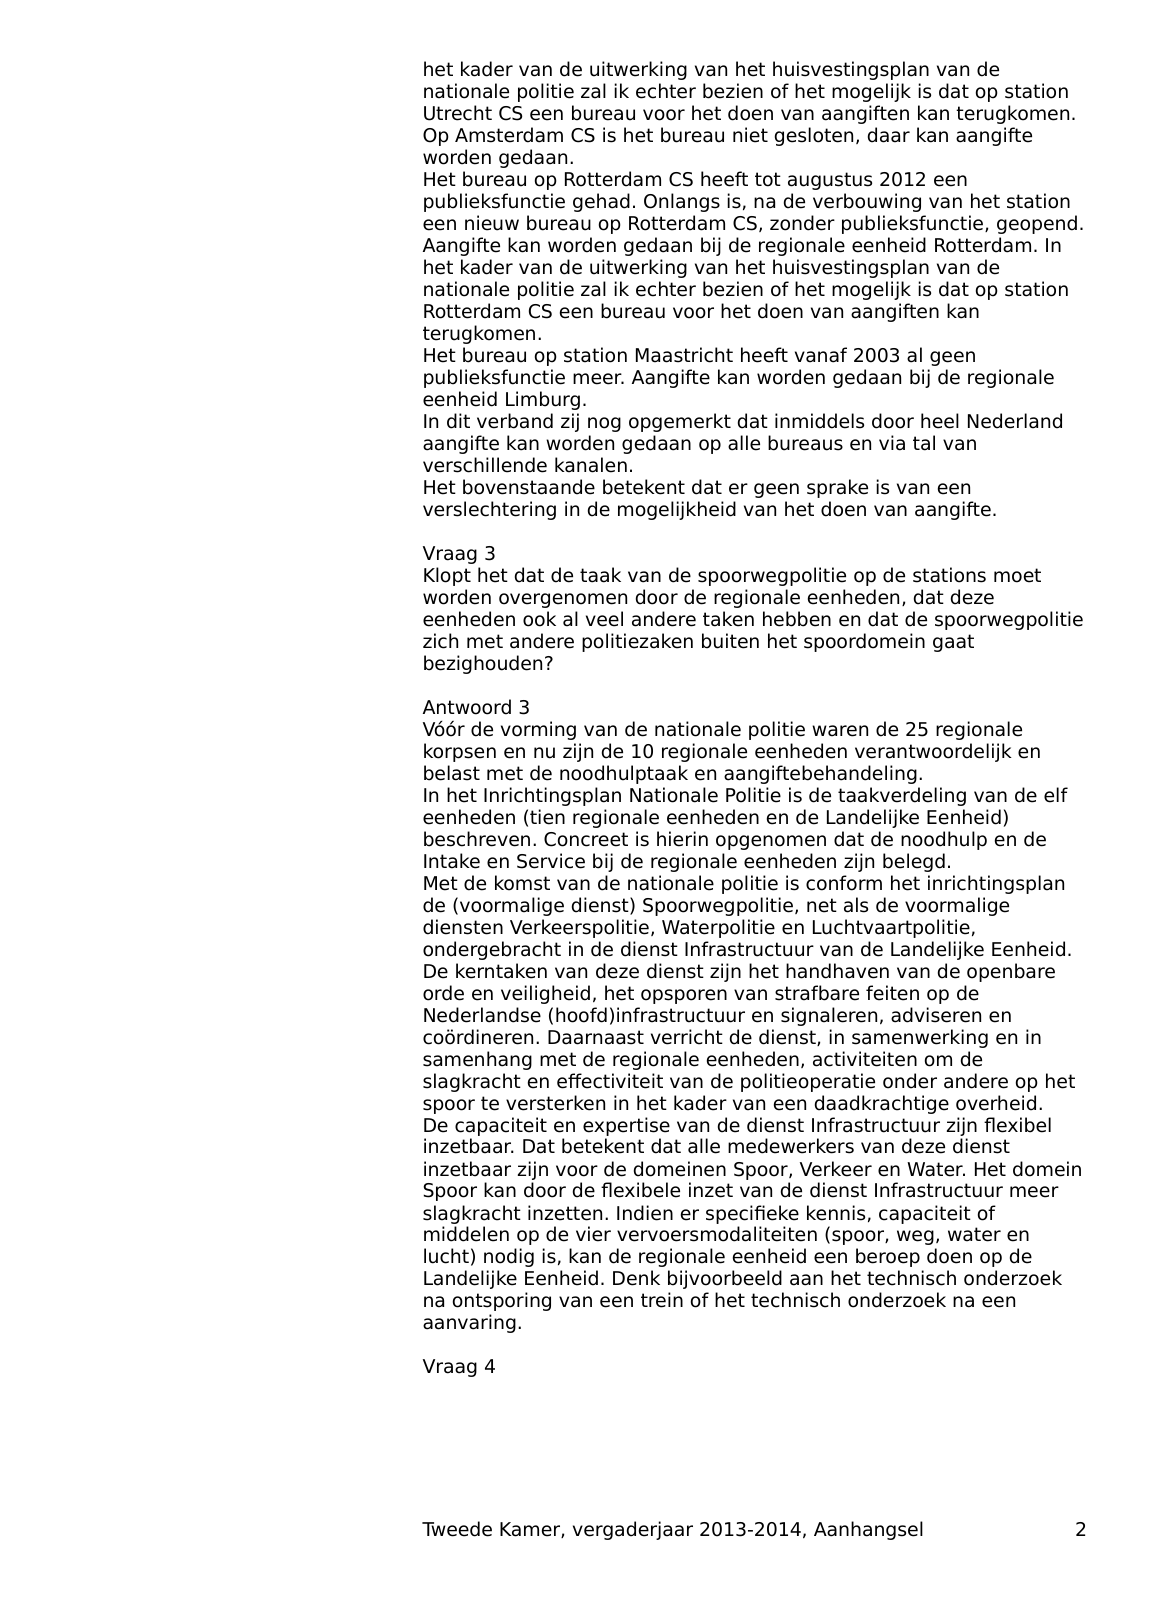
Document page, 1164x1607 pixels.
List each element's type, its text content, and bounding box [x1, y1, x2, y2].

text Op Amsterdam CS is het bureau niet gesloten, daar kan aangifte worden gedaan. [422, 125, 1087, 169]
text Vóór de vorming van de nationale politie waren de 25 regionale korpsen en nu zijn de 10 regionale eenheden verantwoordelijk en belast met de noodhulptaak en aangiftebehandeling. [422, 719, 1087, 785]
text Klopt het dat de taak van de spoorwegpolitie op de stations moet worden overgenomen door de regionale eenheden, dat deze eenheden ook al veel andere taken hebben en dat de spoorwegpolitie zich met andere politiezaken buiten het spoordomein gaat bezighouden? [422, 565, 1087, 675]
text De capaciteit en expertise van de dienst Infrastructuur zijn flexibel inzetbaar. Dat betekent dat alle medewerkers van deze dienst inzetbaar zijn voor de domeinen Spoor, Verkeer en Water. Het domein Spoor kan door de flexibele inzet van de dienst Infrastructuur meer slagkracht inzetten. Indien er specifieke kennis, capaciteit of middelen op de vier vervoersmodaliteiten (spoor, weg, water en lucht) nodig is, kan de regionale eenheid een beroep doen op de Landelijke Eenheid. Denk bijvoorbeeld aan het technisch onderzoek na ontsporing van een trein of het technisch onderzoek na een aanvaring. [422, 1114, 1087, 1334]
text Het bovenstaande betekent dat er geen sprake is van een verslechtering in de mogelijkheid van het doen van aangifte. [422, 477, 1087, 521]
text Met de komst van de nationale politie is conform het inrichtingsplan de (voormalige dienst) Spoorwegpolitie, net als de voormalige diensten Verkeerspolitie, Waterpolitie en Luchtvaartpolitie, ondergebracht in de dienst Infrastructuur van de Landelijke Eenheid. De kerntaken van deze dienst zijn het handhaven van de openbare orde en veiligheid, het opsporen van strafbare feiten op de Nederlandse (hoofd)infrastructuur en signaleren, adviseren en coördineren. Daarnaast verricht de dienst, in samenwerking en in samenhang met de regionale eenheden, activiteiten om de slagkracht en effectiviteit van de politieoperatie onder andere op het spoor te versterken in het kader van een daadkrachtige overheid. [422, 873, 1087, 1114]
text Antwoord 3 [422, 697, 1087, 719]
text In dit verband zij nog opgemerkt dat inmiddels door heel Nederland aangifte kan worden gedaan op alle bureaus en via tal van verschillende kanalen. [422, 411, 1087, 477]
text Vraag 4 [422, 1356, 1087, 1378]
text Vraag 3 [422, 543, 1087, 565]
text Het bureau op station Maastricht heeft vanaf 2003 al geen publieksfunctie meer. Aangifte kan worden gedaan bij de regionale eenheid Limburg. [422, 345, 1087, 411]
text In het Inrichtingsplan Nationale Politie is de taakverdeling van de elf eenheden (tien regionale eenheden en de Landelijke Eenheid) beschreven. Concreet is hierin opgenomen dat de noodhulp en de Intake en Service bij de regionale eenheden zijn belegd. [422, 785, 1087, 873]
text het kader van de uitwerking van het huisvestingsplan van de nationale politie zal ik echter bezien of het mogelijk is dat op station Utrecht CS een bureau voor het doen van aangiften kan terugkomen. [422, 59, 1087, 125]
text Het bureau op Rotterdam CS heeft tot augustus 2012 een publieksfunctie gehad. Onlangs is, na de verbouwing van het station een nieuw bureau op Rotterdam CS, zonder publieksfunctie, geopend. Aangifte kan worden gedaan bij de regionale eenheid Rotterdam. In het kader van de uitwerking van het huisvestingsplan van de nationale politie zal ik echter bezien of het mogelijk is dat op station Rotterdam CS een bureau voor het doen van aangiften kan terugkomen. [422, 169, 1087, 345]
